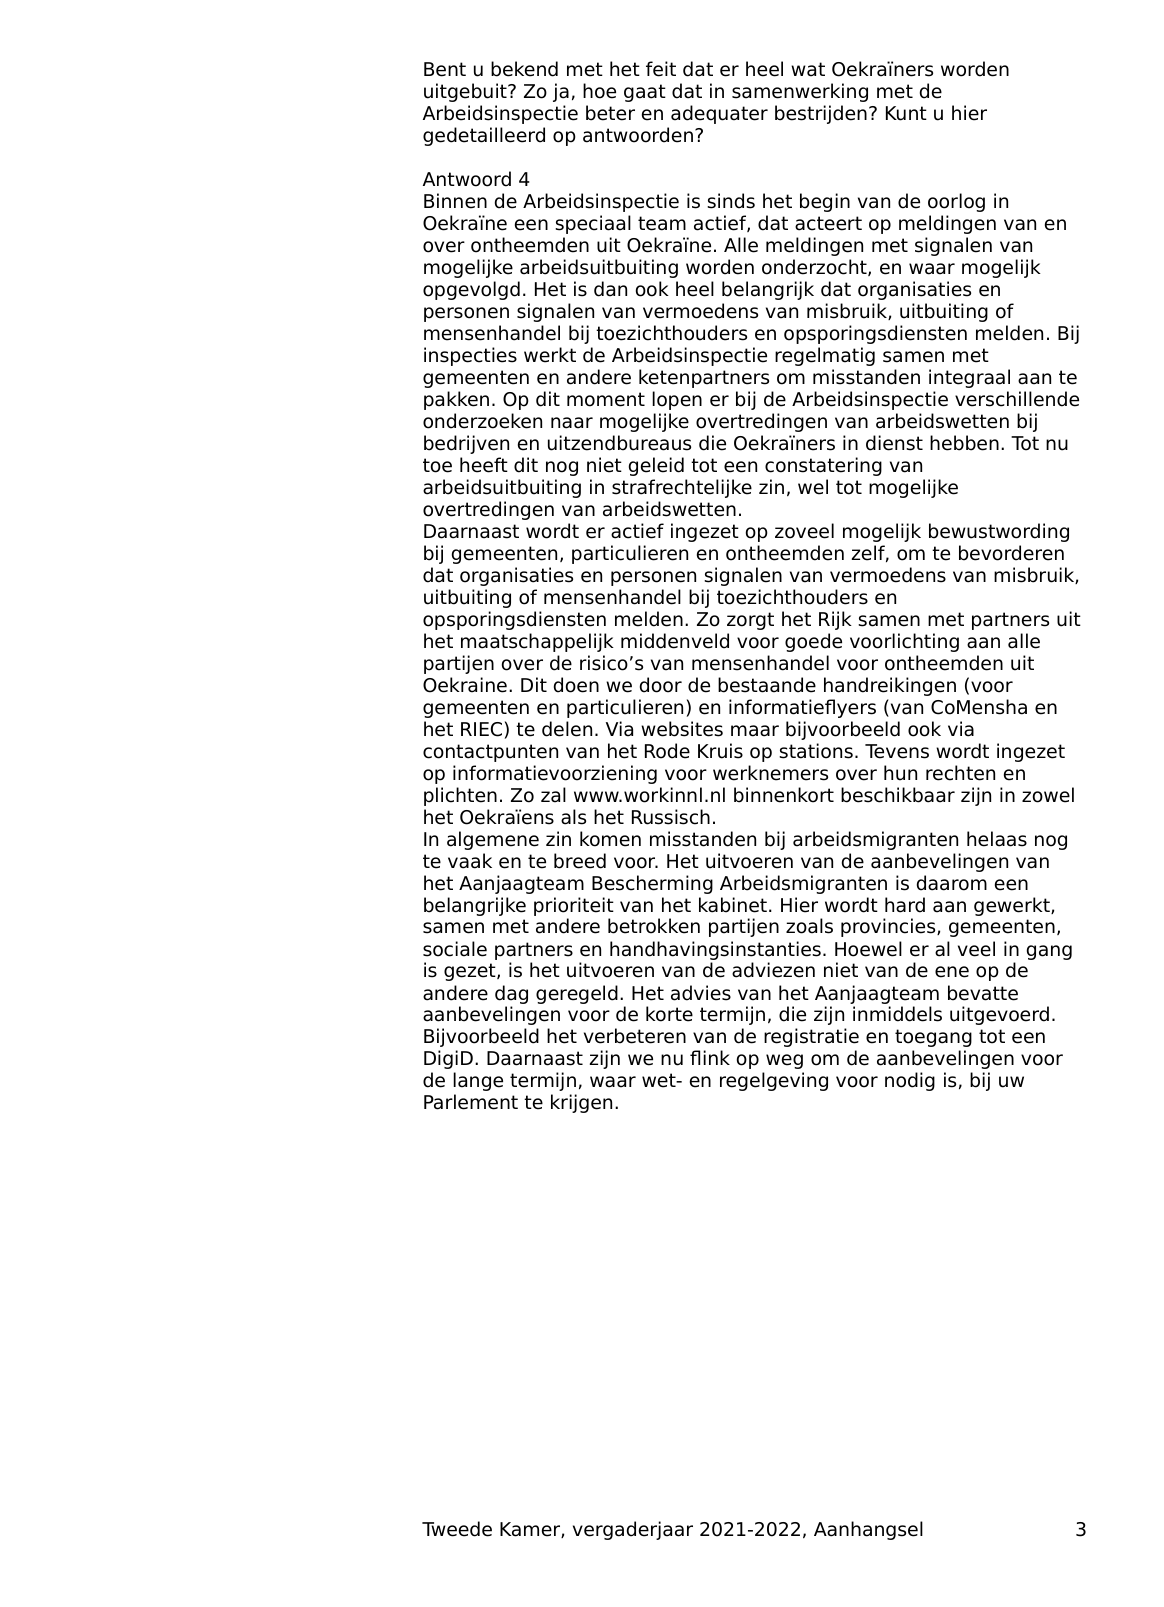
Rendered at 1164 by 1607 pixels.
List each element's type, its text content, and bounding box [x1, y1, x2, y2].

text In algemene zin komen misstanden bij arbeidsmigranten helaas nog te vaak en te breed voor. Het uitvoeren van de aanbevelingen van het Aanjaagteam Bescherming Arbeidsmigranten is daarom een belangrijke prioriteit van het kabinet. Hier wordt hard aan gewerkt, samen met andere betrokken partijen zoals provincies, gemeenten, sociale partners en handhavingsinstanties. Hoewel er al veel in gang is gezet, is het uitvoeren van de adviezen niet van de ene op de andere dag geregeld. Het advies van het Aanjaagteam bevatte aanbevelingen voor de korte termijn, die zijn inmiddels uitgevoerd. Bijvoorbeeld het verbeteren van de registratie en toegang tot een DigiD. Daarnaast zijn we nu flink op weg om de aanbevelingen voor de lange termijn, waar wet- en regelgeving voor nodig is, bij uw Parlement te krijgen. [422, 828, 1087, 1114]
text Bent u bekend met het feit dat er heel wat Oekraïners worden uitgebuit? Zo ja, hoe gaat dat in samenwerking met de Arbeidsinspectie beter en adequater bestrijden? Kunt u hier gedetailleerd op antwoorden? [422, 59, 1087, 147]
text Antwoord 4 [422, 169, 1087, 191]
text Binnen de Arbeidsinspectie is sinds het begin van de oorlog in Oekraïne een speciaal team actief, dat acteert op meldingen van en over ontheemden uit Oekraïne. Alle meldingen met signalen van mogelijke arbeidsuitbuiting worden onderzocht, en waar mogelijk opgevolgd. Het is dan ook heel belangrijk dat organisaties en personen signalen van vermoedens van misbruik, uitbuiting of mensenhandel bij toezichthouders en opsporingsdiensten melden. Bij inspecties werkt de Arbeidsinspectie regelmatig samen met gemeenten en andere ketenpartners om misstanden integraal aan te pakken. Op dit moment lopen er bij de Arbeidsinspectie verschillende onderzoeken naar mogelijke overtredingen van arbeidswetten bij bedrijven en uitzendbureaus die Oekraïners in dienst hebben. Tot nu toe heeft dit nog niet geleid tot een constatering van arbeidsuitbuiting in strafrechtelijke zin, wel tot mogelijke overtredingen van arbeidswetten. [422, 191, 1087, 521]
text Daarnaast wordt er actief ingezet op zoveel mogelijk bewustwording bij gemeenten, particulieren en ontheemden zelf, om te bevorderen dat organisaties en personen signalen van vermoedens van misbruik, uitbuiting of mensenhandel bij toezichthouders en opsporingsdiensten melden. Zo zorgt het Rijk samen met partners uit het maatschappelijk middenveld voor goede voorlichting aan alle partijen over de risico’s van mensenhandel voor ontheemden uit Oekraine. Dit doen we door de bestaande handreikingen (voor gemeenten en particulieren) en informatieflyers (van CoMensha en het RIEC) te delen. Via websites maar bijvoorbeeld ook via contactpunten van het Rode Kruis op stations. Tevens wordt ingezet op informatievoorziening voor werknemers over hun rechten en plichten. Zo zal www.workinnl.nl binnenkort beschikbaar zijn in zowel het Oekraïens als het Russisch. [422, 521, 1087, 828]
